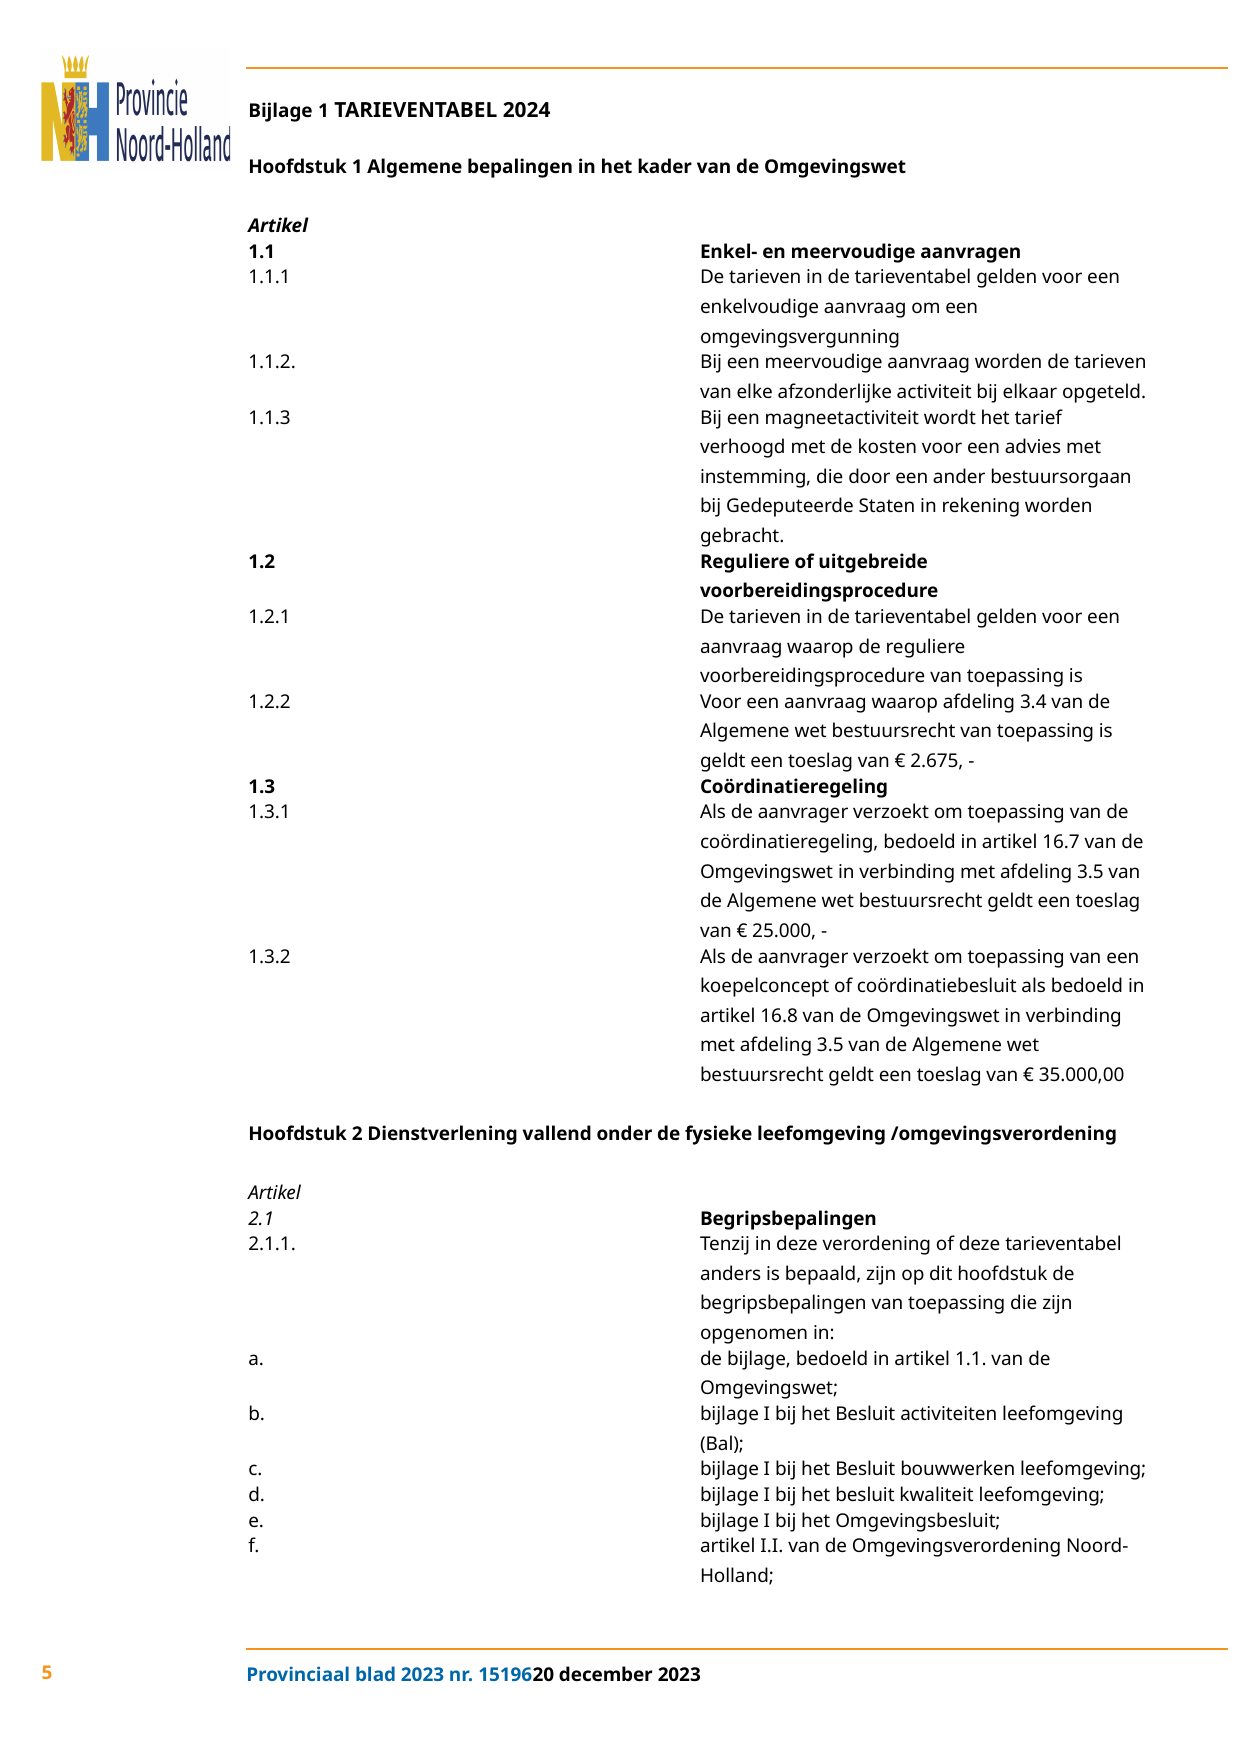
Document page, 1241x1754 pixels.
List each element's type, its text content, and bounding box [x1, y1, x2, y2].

table_cell 2.1 [248, 1205, 700, 1230]
table_cell 1.2.1 [248, 603, 700, 688]
table_cell 1.3.2 [248, 943, 700, 1087]
table_cell De tarieven in de tarieventabel gelden voor een aanvraag waarop de reguliere voorbereidingsprocedure van toepassing is [700, 603, 1152, 688]
table_cell 1.1 [248, 238, 700, 264]
table_cell Als de aanvrager verzoekt om toepassing van een koepelconcept of coördinatiebesluit als bedoeld in artikel 16.8 van de Omgevingswet in verbinding met afdeling 3.5 van de Algemene wet bestuursrecht geldt een toeslag van € 35.000,00 [700, 943, 1152, 1087]
table_cell Reguliere of uitgebreide voorbereidingsprocedure [700, 548, 1152, 603]
table_header Artikel [248, 1179, 700, 1205]
table_cell Bij een magneetactiviteit wordt het tarief verhoogd met de kosten voor een advies met instemming, die door een ander bestuursorgaan bij Gedeputeerde Staten in rekening worden gebracht. [700, 404, 1152, 548]
table_cell 2.1.1. [248, 1230, 700, 1345]
table_cell 1.2.2 [248, 688, 700, 773]
table_cell Coördinatieregeling [700, 773, 1152, 799]
table_cell Bij een meervoudige aanvraag worden de tarieven van elke afzonderlijke activiteit bij elkaar opgeteld. [700, 349, 1152, 404]
table_cell 1.3.1 [248, 799, 700, 943]
table_cell Begripsbepalingen [700, 1205, 1152, 1230]
table_cell c. [248, 1456, 700, 1481]
table_header Artikel [248, 212, 700, 238]
table_cell 1.1.3 [248, 404, 700, 548]
table_cell bijlage I bij het Omgevingsbesluit; [700, 1507, 1152, 1533]
table_cell b. [248, 1400, 700, 1456]
picture [41, 47, 231, 172]
table_cell Tenzij in deze verordening of deze tarieventabel anders is bepaald, zijn op dit hoofdstuk de begripsbepalingen van toepassing die zijn opgenomen in: [700, 1230, 1152, 1345]
table_cell Als de aanvrager verzoekt om toepassing van de coördinatieregeling, bedoeld in artikel 16.7 van de Omgevingswet in verbinding met afdeling 3.5 van de Algemene wet bestuursrecht geldt een toeslag van € 25.000, - [700, 799, 1152, 943]
text Hoofdstuk 2 Dienstverlening vallend onder de fysieke leefomgeving /omgevingsverordening [248, 1120, 1152, 1145]
text Bijlage 1 TARIEVENTABEL 2024 [248, 95, 1152, 123]
table_cell Enkel- en meervoudige aanvragen [700, 238, 1152, 264]
table_cell d. [248, 1481, 700, 1507]
table_cell 1.1.1 [248, 264, 700, 348]
table_cell De tarieven in de tarieventabel gelden voor een enkelvoudige aanvraag om een omgevingsvergunning [700, 264, 1152, 348]
table_cell bijlage I bij het besluit kwaliteit leefomgeving; [700, 1481, 1152, 1507]
table_header [700, 212, 1152, 238]
table_cell artikel I.I. van de Omgevingsverordening Noord-Holland; [700, 1533, 1152, 1588]
table_cell bijlage I bij het Besluit bouwwerken leefomgeving; [700, 1456, 1152, 1481]
table_cell Voor een aanvraag waarop afdeling 3.4 van de Algemene wet bestuursrecht van toepassing is geldt een toeslag van € 2.675, - [700, 688, 1152, 773]
table_cell 1.1.2. [248, 349, 700, 404]
table_header [700, 1179, 1152, 1205]
table_cell 1.2 [248, 548, 700, 603]
text Hoofdstuk 1 Algemene bepalingen in het kader van de Omgevingswet [248, 153, 1152, 179]
table_cell e. [248, 1507, 700, 1533]
table_cell de bijlage, bedoeld in artikel 1.1. van de Omgevingswet; [700, 1345, 1152, 1400]
table_cell 1.3 [248, 773, 700, 799]
table_cell f. [248, 1533, 700, 1588]
table_cell bijlage I bij het Besluit activiteiten leefomgeving (Bal); [700, 1400, 1152, 1456]
table_cell a. [248, 1345, 700, 1400]
